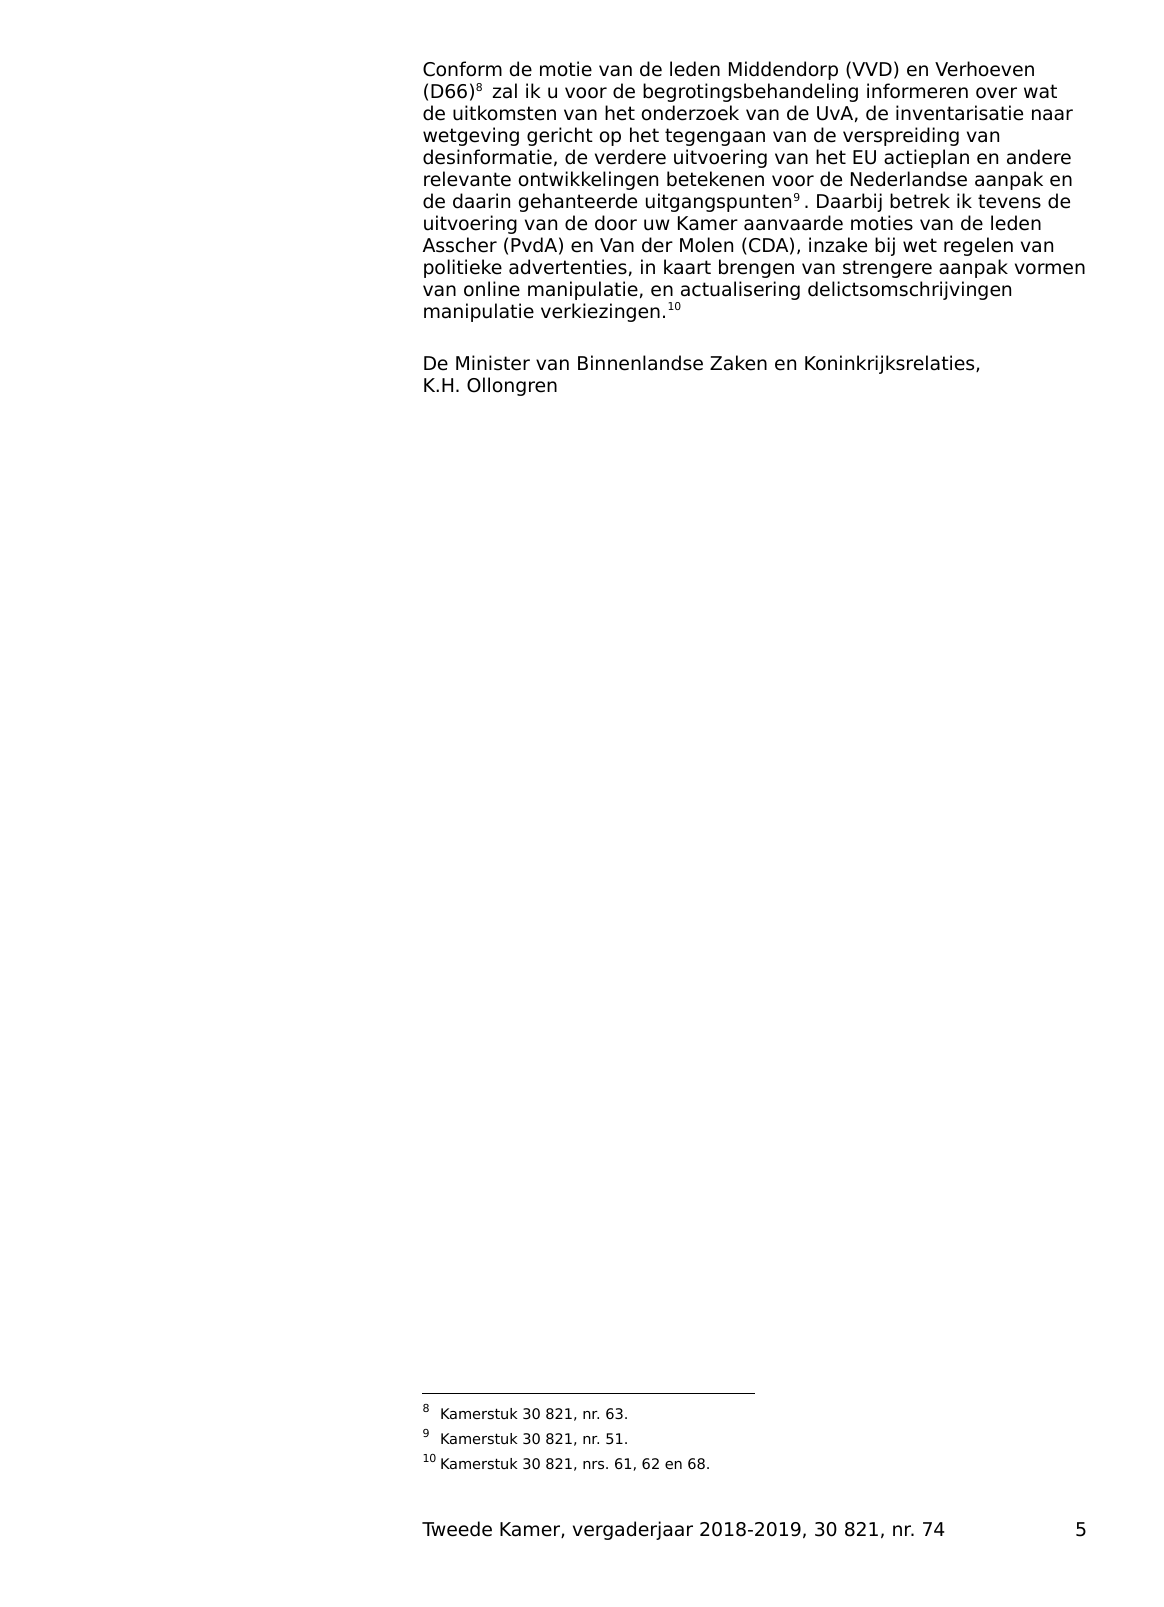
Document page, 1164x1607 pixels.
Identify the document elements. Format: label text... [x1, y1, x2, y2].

text Kamerstuk 30 821, nr. 51. [422, 1427, 1087, 1449]
text De Minister van Binnenlandse Zaken en Koninkrijksrelaties, K.H. Ollongren [422, 353, 1087, 397]
text Kamerstuk 30 821, nrs. 61, 62 en 68. [422, 1452, 1087, 1474]
text Conform de motie van de leden Middendorp (VVD) en Verhoeven (D66) zal ik u voor de begrotingsbehandeling informeren over wat de uitkomsten van het onderzoek van de UvA, de inventarisatie naar wetgeving gericht op het tegengaan van de verspreiding van desinformatie, de verdere uitvoering van het EU actieplan en andere relevante ontwikkelingen betekenen voor de Nederlandse aanpak en de daarin gehanteerde uitgangspunten. Daarbij betrek ik tevens de uitvoering van de door uw Kamer aanvaarde moties van de leden Asscher (PvdA) en Van der Molen (CDA), inzake bij wet regelen van politieke advertenties, in kaart brengen van strengere aanpak vormen van online manipulatie, en actualisering delictsomschrijvingen manipulatie verkiezingen. [422, 59, 1087, 323]
text Kamerstuk 30 821, nr. 63. [422, 1402, 1087, 1424]
